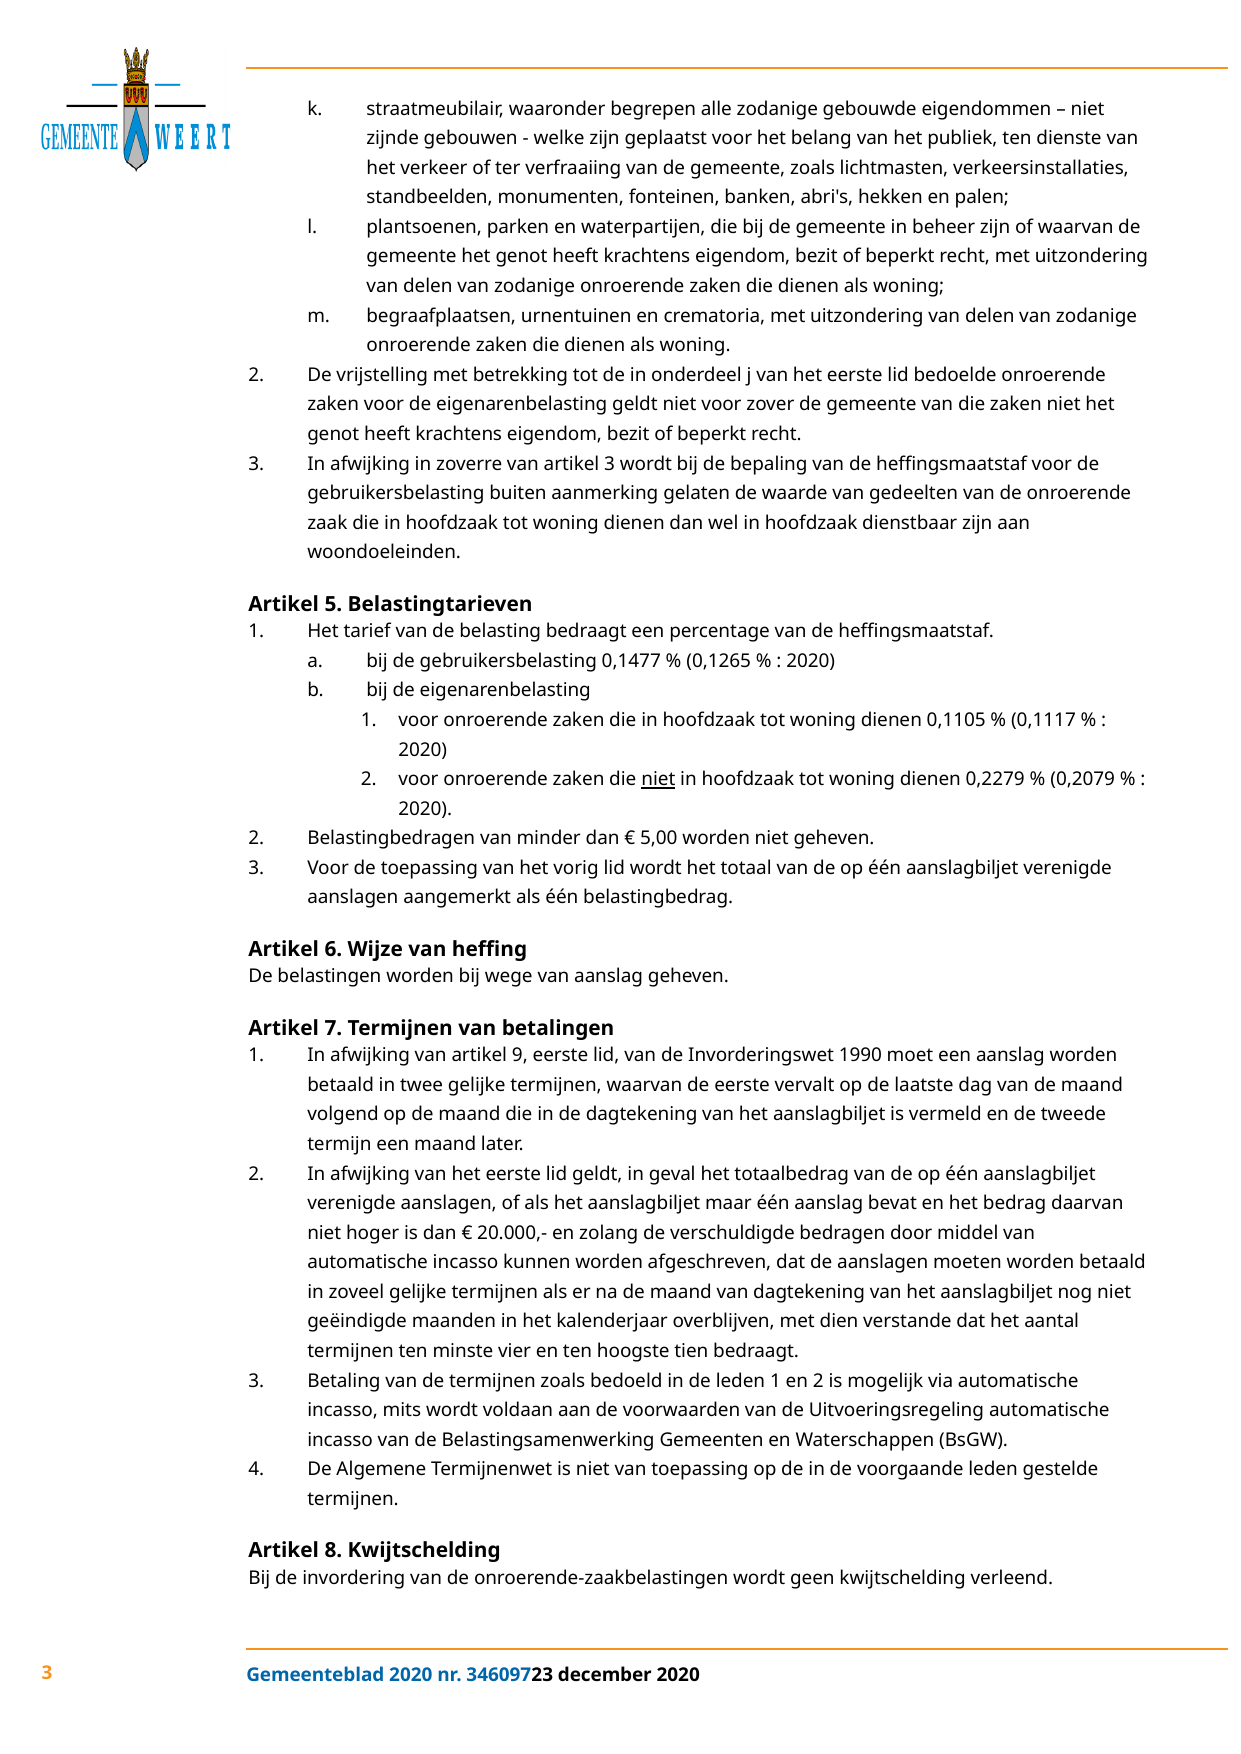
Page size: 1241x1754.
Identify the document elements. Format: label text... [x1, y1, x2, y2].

text Artikel 6. Wijze van heffing [248, 934, 1152, 962]
list In afwijking in zoverre van artikel 3 wordt bij de bepaling van de heffingsmaatstaf voor de gebruikersbelasting buiten aanmerking gelaten de waarde van gedeelten van de onroerende zaak die in hoofdzaak tot woning dienen dan wel in hoofdzaak dienstbaar zijn aan woondoeleinden. [248, 450, 1152, 564]
list bij de eigenarenbelasting [307, 677, 1152, 702]
list voor onroerende zaken die in hoofdzaak tot woning dienen 0,1105 % (0,1117 % : 2020) [361, 706, 1152, 761]
picture [41, 47, 231, 172]
text Artikel 7. Termijnen van betalingen [248, 1013, 1152, 1041]
text Artikel 8. Kwijtschelding [248, 1536, 1152, 1564]
list Betaling van de termijnen zoals bedoeld in de leden 1 en 2 is mogelijk via automatische incasso, mits wordt voldaan aan de voorwaarden van de Uitvoeringsregeling automatische incasso van de Belastingsamenwerking Gemeenten en Waterschappen (BsGW). [248, 1367, 1152, 1452]
text De belastingen worden bij wege van aanslag geheven. [248, 962, 1152, 988]
list In afwijking van artikel 9, eerste lid, van de Invorderingswet 1990 moet een aanslag worden betaald in twee gelijke termijnen, waarvan de eerste vervalt op de laatste dag van de maand volgend op de maand die in de dagtekening van het aanslagbiljet is vermeld en de tweede termijn een maand later. [248, 1041, 1152, 1156]
list De vrijstelling met betrekking tot de in onderdeel j van het eerste lid bedoelde onroerende zaken voor de eigenarenbelasting geldt niet voor zover de gemeente van die zaken niet het genot heeft krachtens eigendom, bezit of beperkt recht. [248, 361, 1152, 446]
list plantsoenen, parken en waterpartijen, die bij de gemeente in beheer zijn of waarvan de gemeente het genot heeft krachtens eigendom, bezit of beperkt recht, met uitzondering van delen van zodanige onroerende zaken die dienen als woning; [307, 213, 1152, 298]
list Voor de toepassing van het vorig lid wordt het totaal van de op één aanslagbiljet verenigde aanslagen aangemerkt als één belastingbedrag. [248, 854, 1152, 909]
list begraafplaatsen, urnentuinen en crematoria, met uitzondering van delen van zodanige onroerende zaken die dienen als woning. [307, 302, 1152, 357]
list In afwijking van het eerste lid geldt, in geval het totaalbedrag van de op één aanslagbiljet verenigde aanslagen, of als het aanslagbiljet maar één aanslag bevat en het bedrag daarvan niet hoger is dan € 20.000,- en zolang de verschuldigde bedragen door middel van automatische incasso kunnen worden afgeschreven, dat de aanslagen moeten worden betaald in zoveel gelijke termijnen als er na de maand van dagtekening van het aanslagbiljet nog niet geëindigde maanden in het kalenderjaar overblijven, met dien verstande dat het aantal termijnen ten minste vier en ten hoogste tien bedraagt. [248, 1160, 1152, 1363]
list De Algemene Termijnenwet is niet van toepassing op de in de voorgaande leden gestelde termijnen. [248, 1456, 1152, 1511]
text Artikel 5. Belastingtarieven [248, 589, 1152, 617]
list Het tarief van de belasting bedraagt een percentage van de heffingsmaatstaf. [248, 617, 1152, 643]
list bij de gebruikersbelasting 0,1477 % (0,1265 % : 2020) [307, 647, 1152, 673]
list straatmeubilair, waaronder begrepen alle zodanige gebouwde eigendommen – niet zijnde gebouwen - welke zijn geplaatst voor het belang van het publiek, ten dienste van het verkeer of ter verfraaiing van de gemeente, zoals lichtmasten, verkeersinstallaties, standbeelden, monumenten, fonteinen, banken, abri's, hekken en palen; [307, 95, 1152, 209]
list Belastingbedragen van minder dan € 5,00 worden niet geheven. [248, 824, 1152, 850]
list voor onroerende zaken die niet in hoofdzaak tot woning dienen 0,2279 % (0,2079 % : 2020). [361, 765, 1152, 821]
text Bij de invordering van de onroerende-zaakbelastingen wordt geen kwijtschelding verleend. [248, 1564, 1152, 1590]
